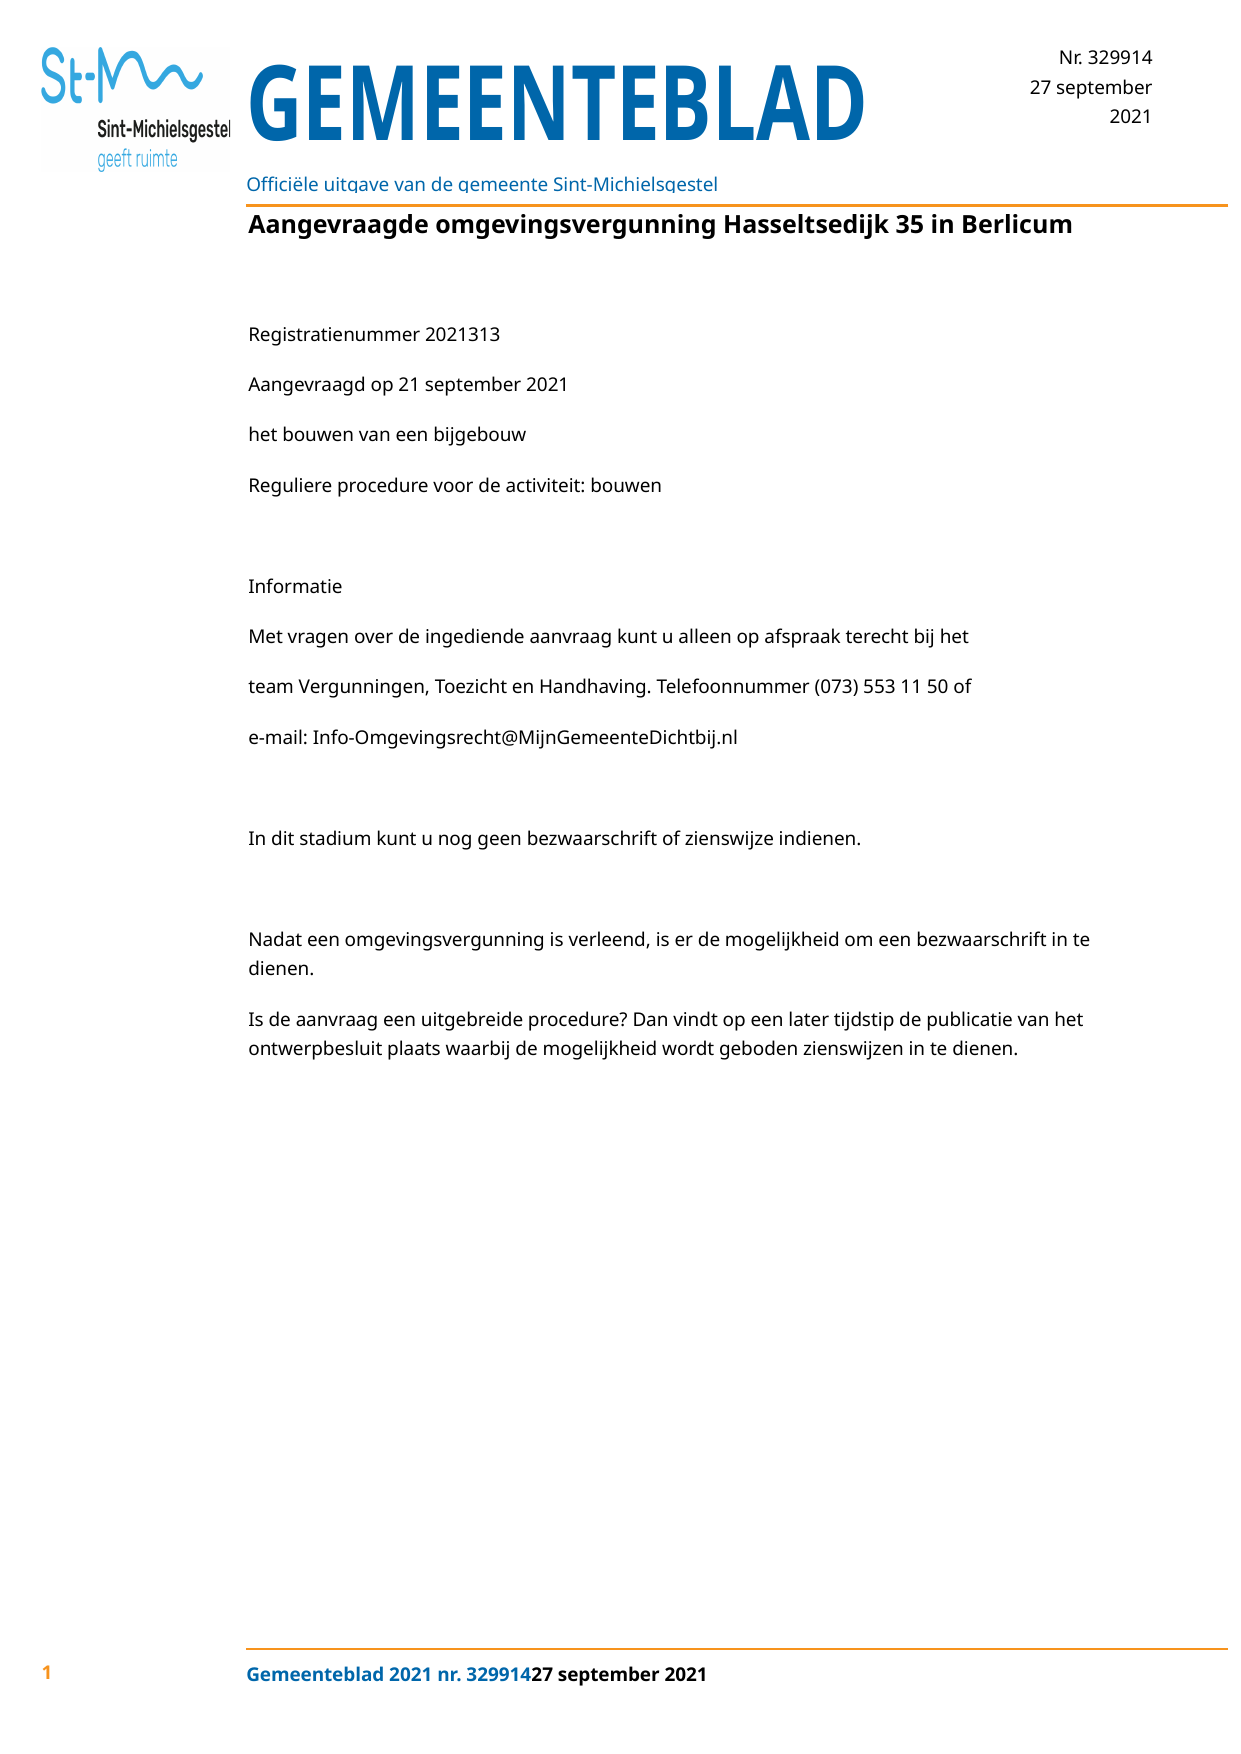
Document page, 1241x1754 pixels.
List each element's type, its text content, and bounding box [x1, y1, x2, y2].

text Reguliere procedure voor de activiteit: bouwen [248, 472, 1152, 498]
picture [41, 47, 231, 172]
text Aangevraagde omgevingsvergunning Hasseltsedijk 35 in Berlicum [248, 207, 1152, 241]
text Registratienummer 2021313 [248, 321, 1152, 346]
text Informatie [248, 573, 1152, 598]
text Met vragen over de ingediende aanvraag kunt u alleen op afspraak terecht bij het [248, 623, 1152, 649]
text Nadat een omgevingsvergunning is verleend, is er de mogelijkheid om een bezwaarschrift in te dienen. [248, 926, 1152, 981]
text Aangevraagd op 21 september 2021 [248, 371, 1152, 397]
text Is de aanvraag een uitgebreide procedure? Dan vindt op een later tijdstip de publicatie van het ontwerpbesluit plaats waarbij de mogelijkheid wordt geboden zienswijzen in te dienen. [248, 1006, 1152, 1061]
text e-mail: Info-Omgevingsrecht@MijnGemeenteDichtbij.nl [248, 724, 1152, 750]
text team Vergunningen, Toezicht en Handhaving. Telefoonnummer (073) 553 11 50 of [248, 674, 1152, 699]
text In dit stadium kunt u nog geen bezwaarschrift of zienswijze indienen. [248, 825, 1152, 851]
text het bouwen van een bijgebouw [248, 422, 1152, 447]
